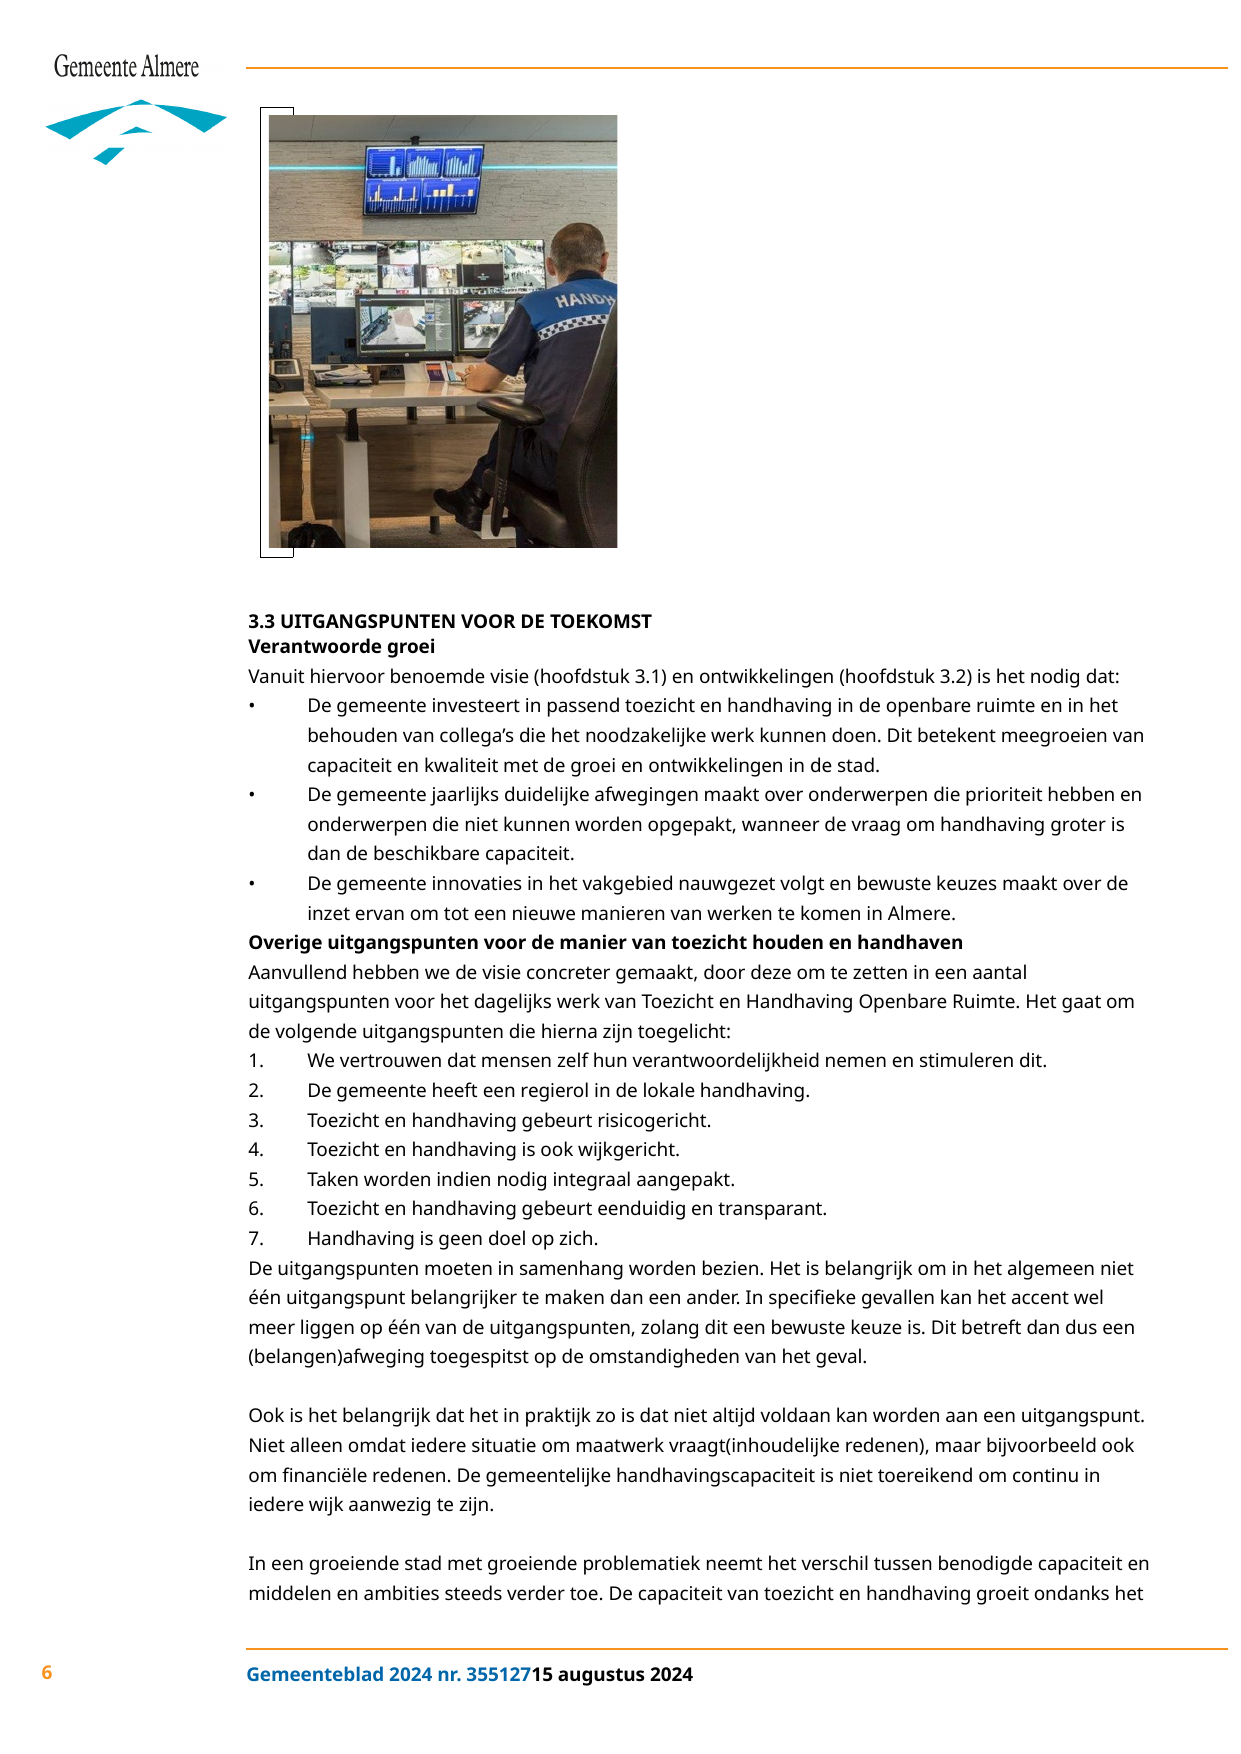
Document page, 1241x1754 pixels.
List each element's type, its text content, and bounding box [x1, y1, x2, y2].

list De gemeente jaarlijks duidelijke afwegingen maakt over onderwerpen die prioriteit hebben en onderwerpen die niet kunnen worden opgepakt, wanneer de vraag om handhaving groter is dan de beschikbare capaciteit. [248, 781, 1152, 866]
text 3.3 UITGANGSPUNTEN VOOR DE TOEKOMST [248, 608, 1152, 633]
list De gemeente innovaties in het vakgebied nauwgezet volgt en bewuste keuzes maakt over de inzet ervan om tot een nieuwe manieren van werken te komen in Almere. [248, 870, 1152, 926]
list We vertrouwen dat mensen zelf hun verantwoordelijkheid nemen en stimuleren dit. [248, 1048, 1152, 1073]
text Ook is het belangrijk dat het in praktijk zo is dat niet altijd voldaan kan worden aan een uitgangspunt. Niet alleen omdat iedere situatie om maatwerk vraagt(inhoudelijke redenen), maar bijvoorbeeld ook om financiële redenen. De gemeentelijke handhavingscapaciteit is niet toereikend om continu in iedere wijk aanwezig te zijn. [248, 1403, 1152, 1517]
list Toezicht en handhaving gebeurt eenduidig en transparant. [248, 1196, 1152, 1221]
text Vanuit hiervoor benoemde visie (hoofdstuk 3.1) en ontwikkelingen (hoofdstuk 3.2) is het nodig dat: [248, 663, 1152, 689]
text Verantwoorde groei [248, 633, 1152, 659]
picture [41, 47, 231, 172]
text De uitgangspunten moeten in samenhang worden bezien. Het is belangrijk om in het algemeen niet één uitgangspunt belangrijker te maken dan een ander. In specifieke gevallen kan het accent wel meer liggen op één van de uitgangspunten, zolang dit een bewuste keuze is. Dit betreft dan dus een (belangen)afweging toegespitst op de omstandigheden van het geval. [248, 1255, 1152, 1369]
text Aanvullend hebben we de visie concreter gemaakt, door deze om te zetten in een aantal uitgangspunten voor het dagelijks werk van Toezicht en Handhaving Openbare Ruimte. Het gaat om de volgende uitgangspunten die hierna zijn toegelicht: [248, 959, 1152, 1044]
text Overige uitgangspunten voor de manier van toezicht houden en handhaven [248, 929, 1152, 955]
list De gemeente investeert in passend toezicht en handhaving in de openbare ruimte en in het behouden van collega’s die het noodzakelijke werk kunnen doen. Dit betekent meegroeien van capaciteit en kwaliteit met de groei en ontwikkelingen in de stad. [248, 693, 1152, 778]
text In een groeiende stad met groeiende problematiek neemt het verschil tussen benodigde capaciteit en middelen en ambities steeds verder toe. De capaciteit van toezicht en handhaving groeit ondanks het [248, 1551, 1152, 1606]
picture [268, 115, 618, 548]
list De gemeente heeft een regierol in de lokale handhaving. [248, 1077, 1152, 1103]
list Taken worden indien nodig integraal aangepakt. [248, 1166, 1152, 1192]
list Handhaving is geen doel op zich. [248, 1225, 1152, 1251]
list Toezicht en handhaving is ook wijkgericht. [248, 1136, 1152, 1162]
list Toezicht en handhaving gebeurt risicogericht. [248, 1107, 1152, 1133]
